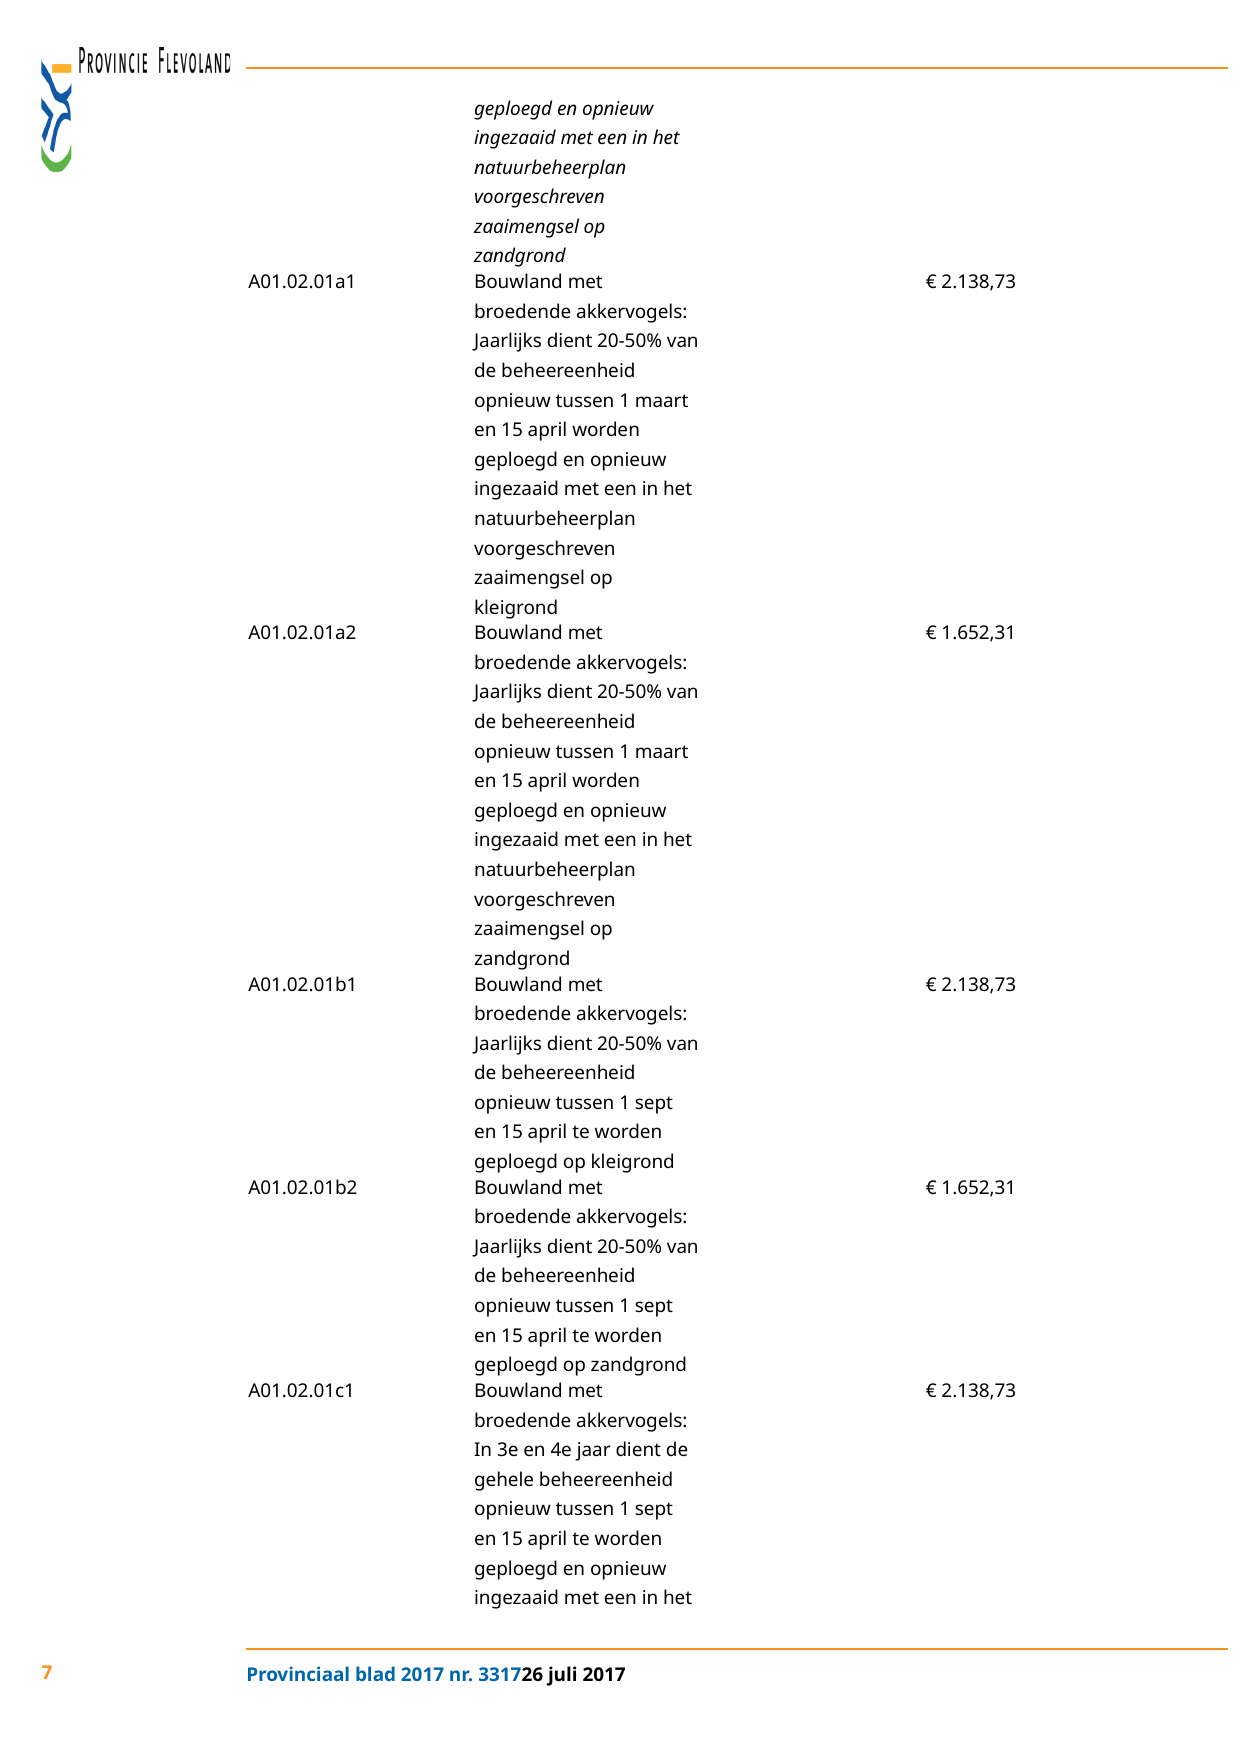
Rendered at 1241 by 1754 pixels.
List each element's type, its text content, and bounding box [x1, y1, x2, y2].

table_cell Bouwland met broedende akkervogels: In 3e en 4e jaar dient de gehele beheereenheid opnieuw tussen 1 sept en 15 april te worden geploegd en opnieuw ingezaaid met een in het [474, 1377, 700, 1610]
table_cell [700, 269, 926, 619]
table_cell Bouwland met broedende akkervogels: Jaarlijks dient 20-50% van de beheereenheid opnieuw tussen 1 maart en 15 april worden geploegd en opnieuw ingezaaid met een in het natuurbeheerplan voorgeschreven zaaimengsel op kleigrond [474, 269, 700, 619]
table_cell [700, 95, 926, 268]
table_cell [700, 1174, 926, 1377]
picture [41, 47, 231, 172]
table_cell € 2.138,73 [926, 1377, 1152, 1610]
table_cell € 2.138,73 [926, 269, 1152, 619]
table_cell [700, 1377, 926, 1610]
table_cell Bouwland met broedende akkervogels: Jaarlijks dient 20-50% van de beheereenheid opnieuw tussen 1 sept en 15 april te worden geploegd op zandgrond [474, 1174, 700, 1377]
table_cell [700, 971, 926, 1174]
table_cell A01.02.01a1 [248, 269, 474, 619]
table_cell [926, 95, 1152, 268]
table_cell € 1.652,31 [926, 620, 1152, 971]
table_cell Bouwland met broedende akkervogels: Jaarlijks dient 20-50% van de beheereenheid opnieuw tussen 1 maart en 15 april worden geploegd en opnieuw ingezaaid met een in het natuurbeheerplan voorgeschreven zaaimengsel op zandgrond [474, 620, 700, 971]
table_cell A01.02.01b2 [248, 1174, 474, 1377]
table_cell [248, 95, 474, 268]
table_cell [700, 620, 926, 971]
table_cell A01.02.01b1 [248, 971, 474, 1174]
table_cell Bouwland met broedende akkervogels: Jaarlijks dient 20-50% van de beheereenheid opnieuw tussen 1 sept en 15 april te worden geploegd op kleigrond [474, 971, 700, 1174]
table_cell € 2.138,73 [926, 971, 1152, 1174]
table_cell A01.02.01c1 [248, 1377, 474, 1610]
table_cell A01.02.01a2 [248, 620, 474, 971]
table_cell € 1.652,31 [926, 1174, 1152, 1377]
table_cell geploegd en opnieuw ingezaaid met een in het natuurbeheerplan voorgeschreven zaaimengsel op zandgrond [474, 95, 700, 268]
